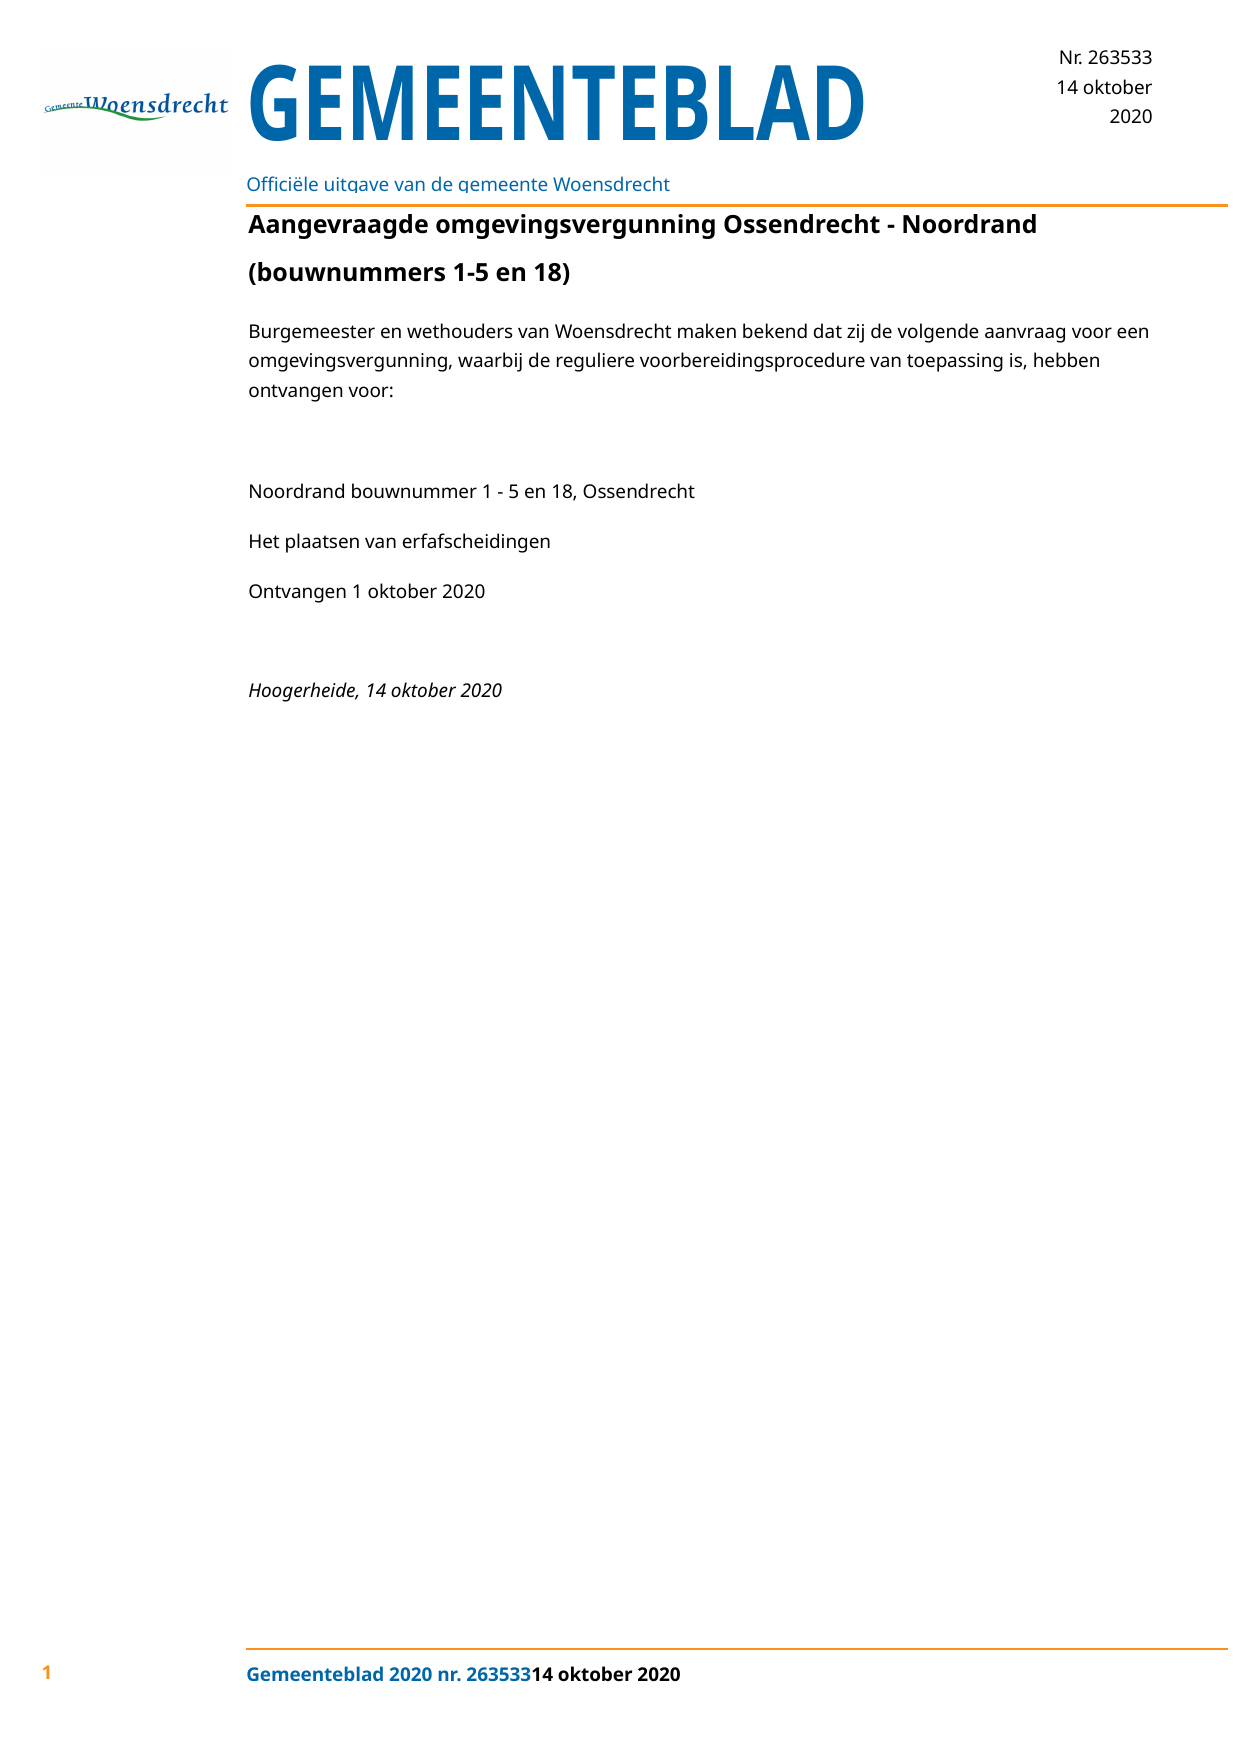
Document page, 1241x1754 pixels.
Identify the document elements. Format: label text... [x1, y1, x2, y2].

picture [41, 47, 231, 172]
text Noordrand bouwnummer 1 - 5 en 18, Ossendrecht [248, 478, 1152, 504]
text Aangevraagde omgevingsvergunning Ossendrecht - Noordrand (bouwnummers 1-5 en 18) [248, 207, 1152, 288]
text Ontvangen 1 oktober 2020 [248, 579, 1152, 604]
text Burgemeester en wethouders van Woensdrecht maken bekend dat zij de volgende aanvraag voor een omgevingsvergunning, waarbij de reguliere voorbereidingsprocedure van toepassing is, hebben ontvangen voor: [248, 318, 1152, 403]
text Het plaatsen van erfafscheidingen [248, 528, 1152, 554]
text Hoogerheide, 14 oktober 2020 [248, 677, 1152, 703]
